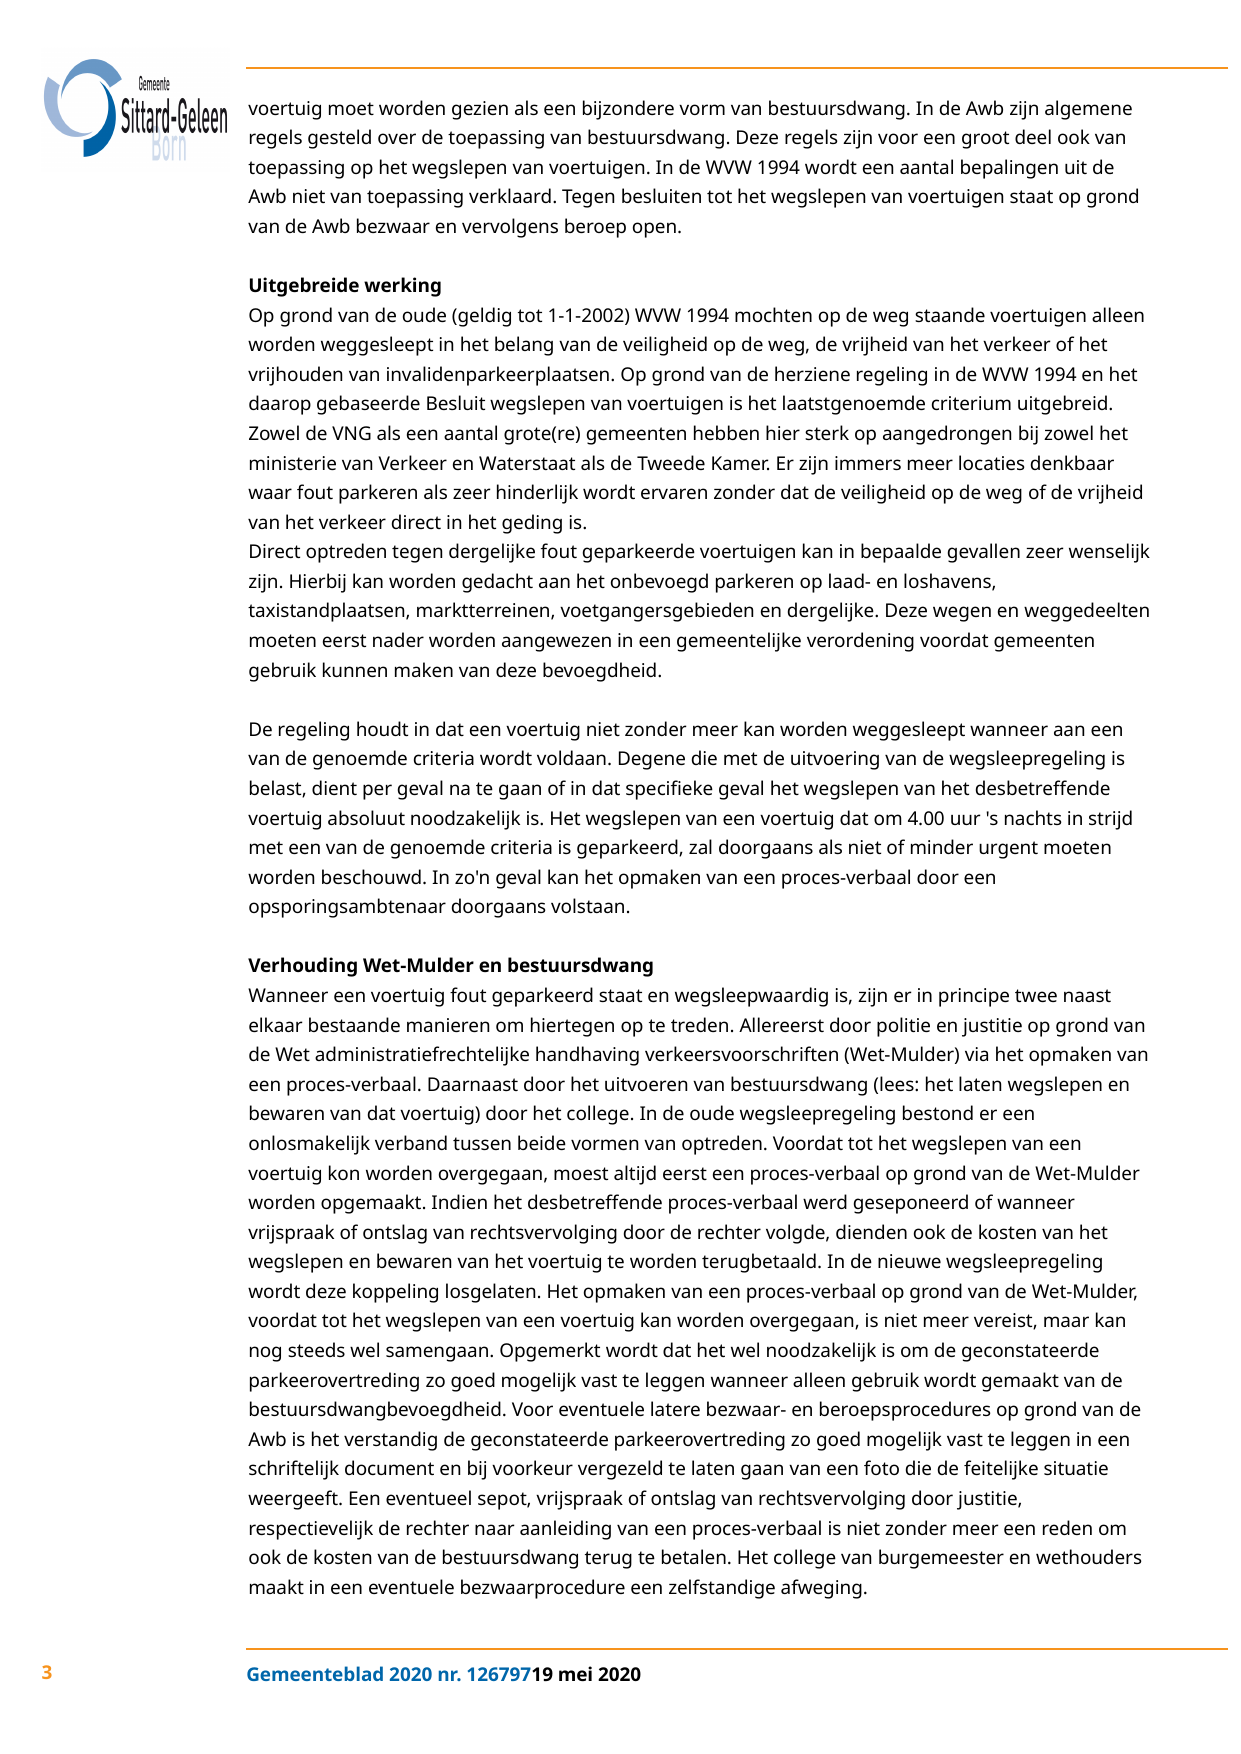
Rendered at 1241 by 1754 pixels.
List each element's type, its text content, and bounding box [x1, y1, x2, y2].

text De regeling houdt in dat een voertuig niet zonder meer kan worden weggesleept wanneer aan een van de genoemde criteria wordt voldaan. Degene die met de uitvoering van de wegsleepregeling is belast, dient per geval na te gaan of in dat specifieke geval het wegslepen van het desbetreffende voertuig absoluut noodzakelijk is. Het wegslepen van een voertuig dat om 4.00 uur 's nachts in strijd met een van de genoemde criteria is geparkeerd, zal doorgaans als niet of minder urgent moeten worden beschouwd. In zo'n geval kan het opmaken van een proces-verbaal door een opsporingsambtenaar doorgaans volstaan. [248, 716, 1152, 919]
text voertuig moet worden gezien als een bijzondere vorm van bestuursdwang. In de Awb zijn algemene regels gesteld over de toepassing van bestuursdwang. Deze regels zijn voor een groot deel ook van toepassing op het wegslepen van voertuigen. In de WVW 1994 wordt een aantal bepalingen uit de Awb niet van toepassing verklaard. Tegen besluiten tot het wegslepen van voertuigen staat op grond van de Awb bezwaar en vervolgens beroep open. [248, 95, 1152, 239]
text Op grond van de oude (geldig tot 1-1-2002) WVW 1994 mochten op de weg staande voertuigen alleen worden weggesleept in het belang van de veiligheid op de weg, de vrijheid van het verkeer of het vrijhouden van invalidenparkeerplaatsen. Op grond van de herziene regeling in de WVW 1994 en het daarop gebaseerde Besluit wegslepen van voertuigen is het laatstgenoemde criterium uitgebreid. Zowel de VNG als een aantal grote(re) gemeenten hebben hier sterk op aangedrongen bij zowel het ministerie van Verkeer en Waterstaat als de Tweede Kamer. Er zijn immers meer locaties denkbaar waar fout parkeren als zeer hinderlijk wordt ervaren zonder dat de veiligheid op de weg of de vrijheid van het verkeer direct in het geding is. [248, 302, 1152, 535]
text Uitgebreide werking [248, 272, 1152, 298]
picture [41, 47, 231, 172]
text Direct optreden tegen dergelijke fout geparkeerde voertuigen kan in bepaalde gevallen zeer wenselijk zijn. Hierbij kan worden gedacht aan het onbevoegd parkeren op laad- en loshavens, taxistandplaatsen, marktterreinen, voetgangersgebieden en dergelijke. Deze wegen en weggedeelten moeten eerst nader worden aangewezen in een gemeentelijke verordening voordat gemeenten gebruik kunnen maken van deze bevoegdheid. [248, 538, 1152, 683]
text Verhouding Wet-Mulder en bestuursdwang [248, 953, 1152, 978]
text Wanneer een voertuig fout geparkeerd staat en wegsleepwaardig is, zijn er in principe twee naast elkaar bestaande manieren om hiertegen op te treden. Allereerst door politie en justitie op grond van de Wet administratiefrechtelijke handhaving verkeersvoorschriften (Wet-Mulder) via het opmaken van een proces-verbaal. Daarnaast door het uitvoeren van bestuursdwang (lees: het laten wegslepen en bewaren van dat voertuig) door het college. In de oude wegsleepregeling bestond er een onlosmakelijk verband tussen beide vormen van optreden. Voordat tot het wegslepen van een voertuig kon worden overgegaan, moest altijd eerst een proces-verbaal op grond van de Wet-Mulder worden opgemaakt. Indien het desbetreffende proces-verbaal werd geseponeerd of wanneer vrijspraak of ontslag van rechtsvervolging door de rechter volgde, dienden ook de kosten van het wegslepen en bewaren van het voertuig te worden terugbetaald. In de nieuwe wegsleepregeling wordt deze koppeling losgelaten. Het opmaken van een proces-verbaal op grond van de Wet-Mulder, voordat tot het wegslepen van een voertuig kan worden overgegaan, is niet meer vereist, maar kan nog steeds wel samengaan. Opgemerkt wordt dat het wel noodzakelijk is om de geconstateerde parkeerovertreding zo goed mogelijk vast te leggen wanneer alleen gebruik wordt gemaakt van de bestuursdwangbevoegdheid. Voor eventuele latere bezwaar- en beroepsprocedures op grond van de Awb is het verstandig de geconstateerde parkeerovertreding zo goed mogelijk vast te leggen in een schriftelijk document en bij voorkeur vergezeld te laten gaan van een foto die de feitelijke situatie weergeeft. Een eventueel sepot, vrijspraak of ontslag van rechtsvervolging door justitie, respectievelijk de rechter naar aanleiding van een proces-verbaal is niet zonder meer een reden om ook de kosten van de bestuursdwang terug te betalen. Het college van burgemeester en wethouders maakt in een eventuele bezwaarprocedure een zelfstandige afweging. [248, 982, 1152, 1600]
